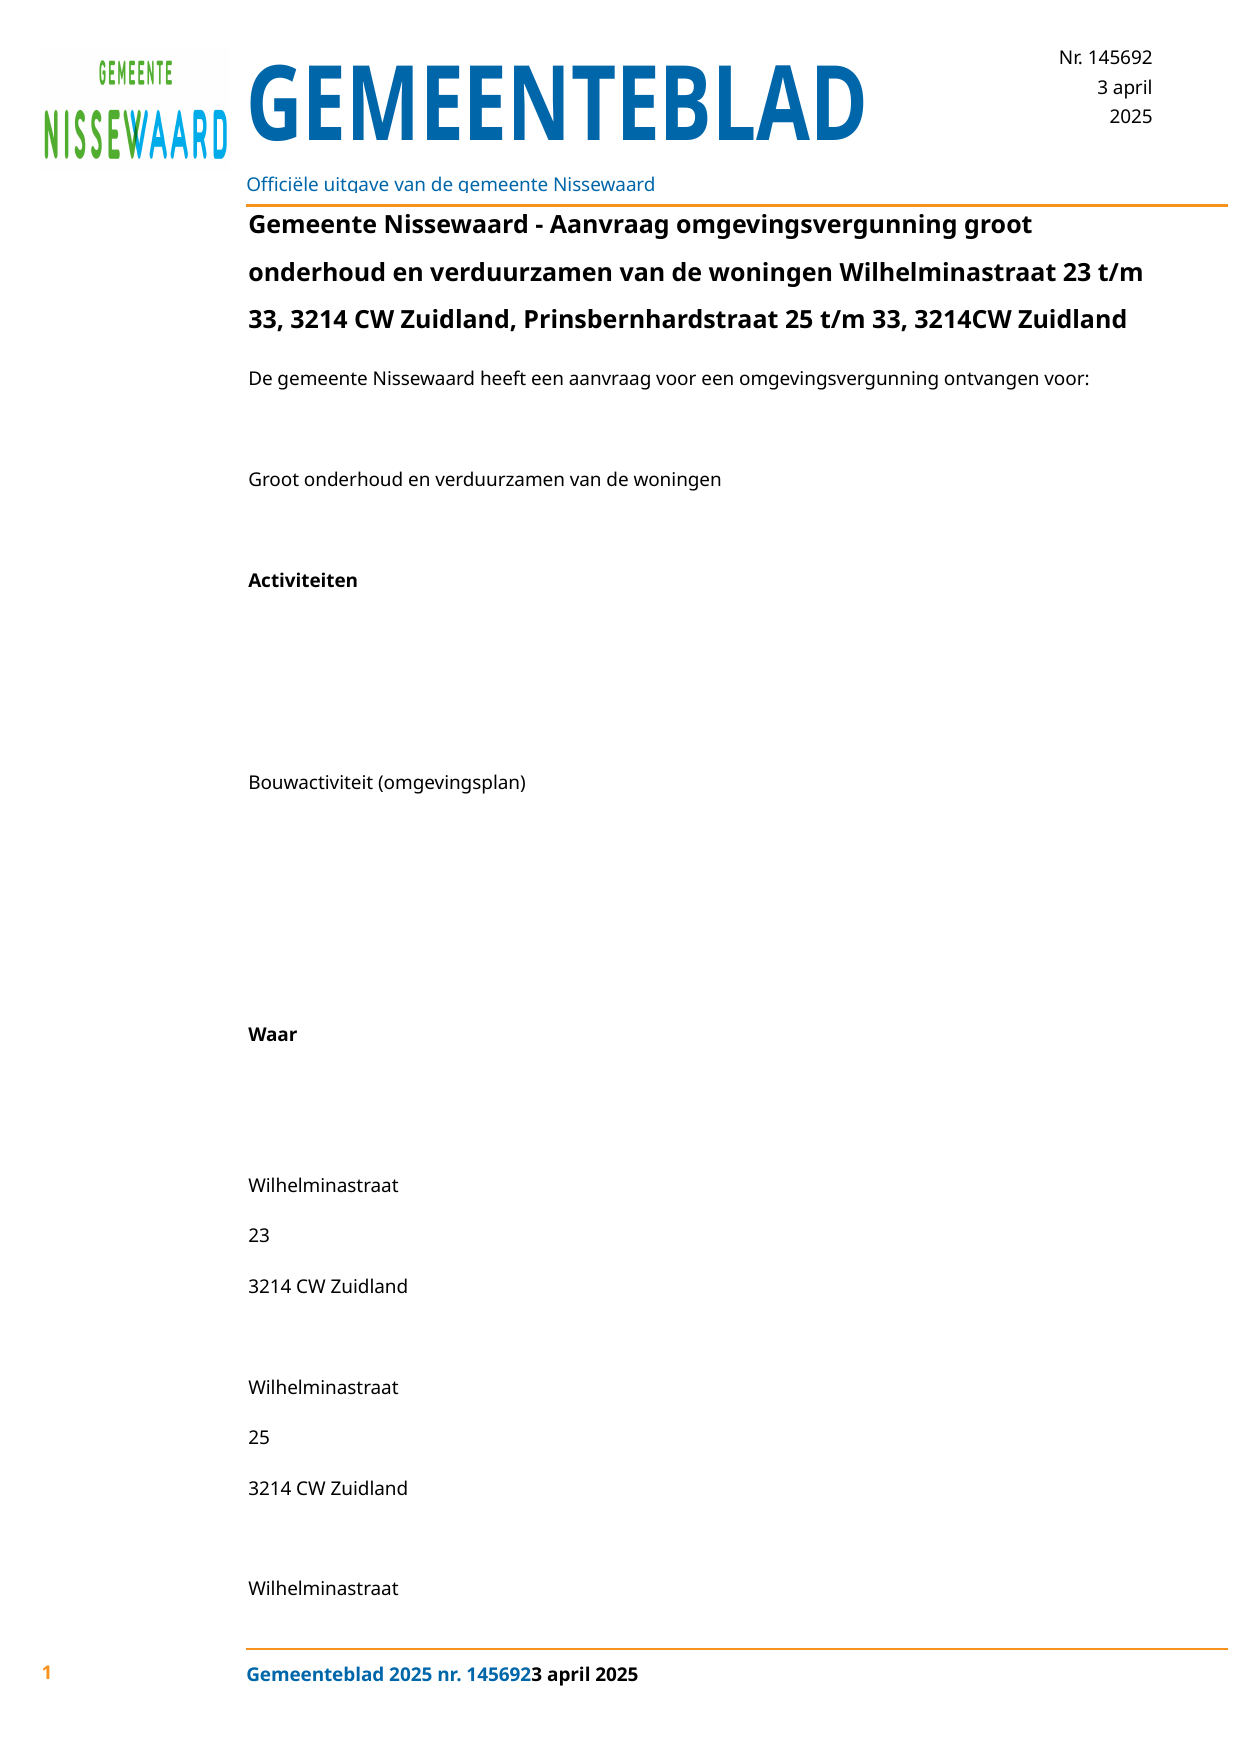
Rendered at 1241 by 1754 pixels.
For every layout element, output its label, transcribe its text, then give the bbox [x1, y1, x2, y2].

text 3214 CW Zuidland [248, 1475, 1152, 1500]
picture [41, 47, 231, 172]
text Bouwactiviteit (omgevingsplan) [248, 769, 1152, 794]
text Gemeente Nissewaard - Aanvraag omgevingsvergunning groot onderhoud en verduurzamen van de woningen Wilhelminastraat 23 t/m 33, 3214 CW Zuidland, Prinsbernhardstraat 25 t/m 33, 3214CW Zuidland [248, 207, 1152, 336]
text Activiteiten [248, 567, 1152, 593]
text Waar [248, 1021, 1152, 1047]
text Wilhelminastraat [248, 1172, 1152, 1198]
text Wilhelminastraat [248, 1576, 1152, 1601]
text De gemeente Nissewaard heeft een aanvraag voor een omgevingsvergunning ontvangen voor: [248, 366, 1152, 391]
text Wilhelminastraat [248, 1374, 1152, 1399]
text 3214 CW Zuidland [248, 1273, 1152, 1299]
text 25 [248, 1424, 1152, 1450]
text 23 [248, 1223, 1152, 1248]
text Groot onderhoud en verduurzamen van de woningen [248, 466, 1152, 492]
